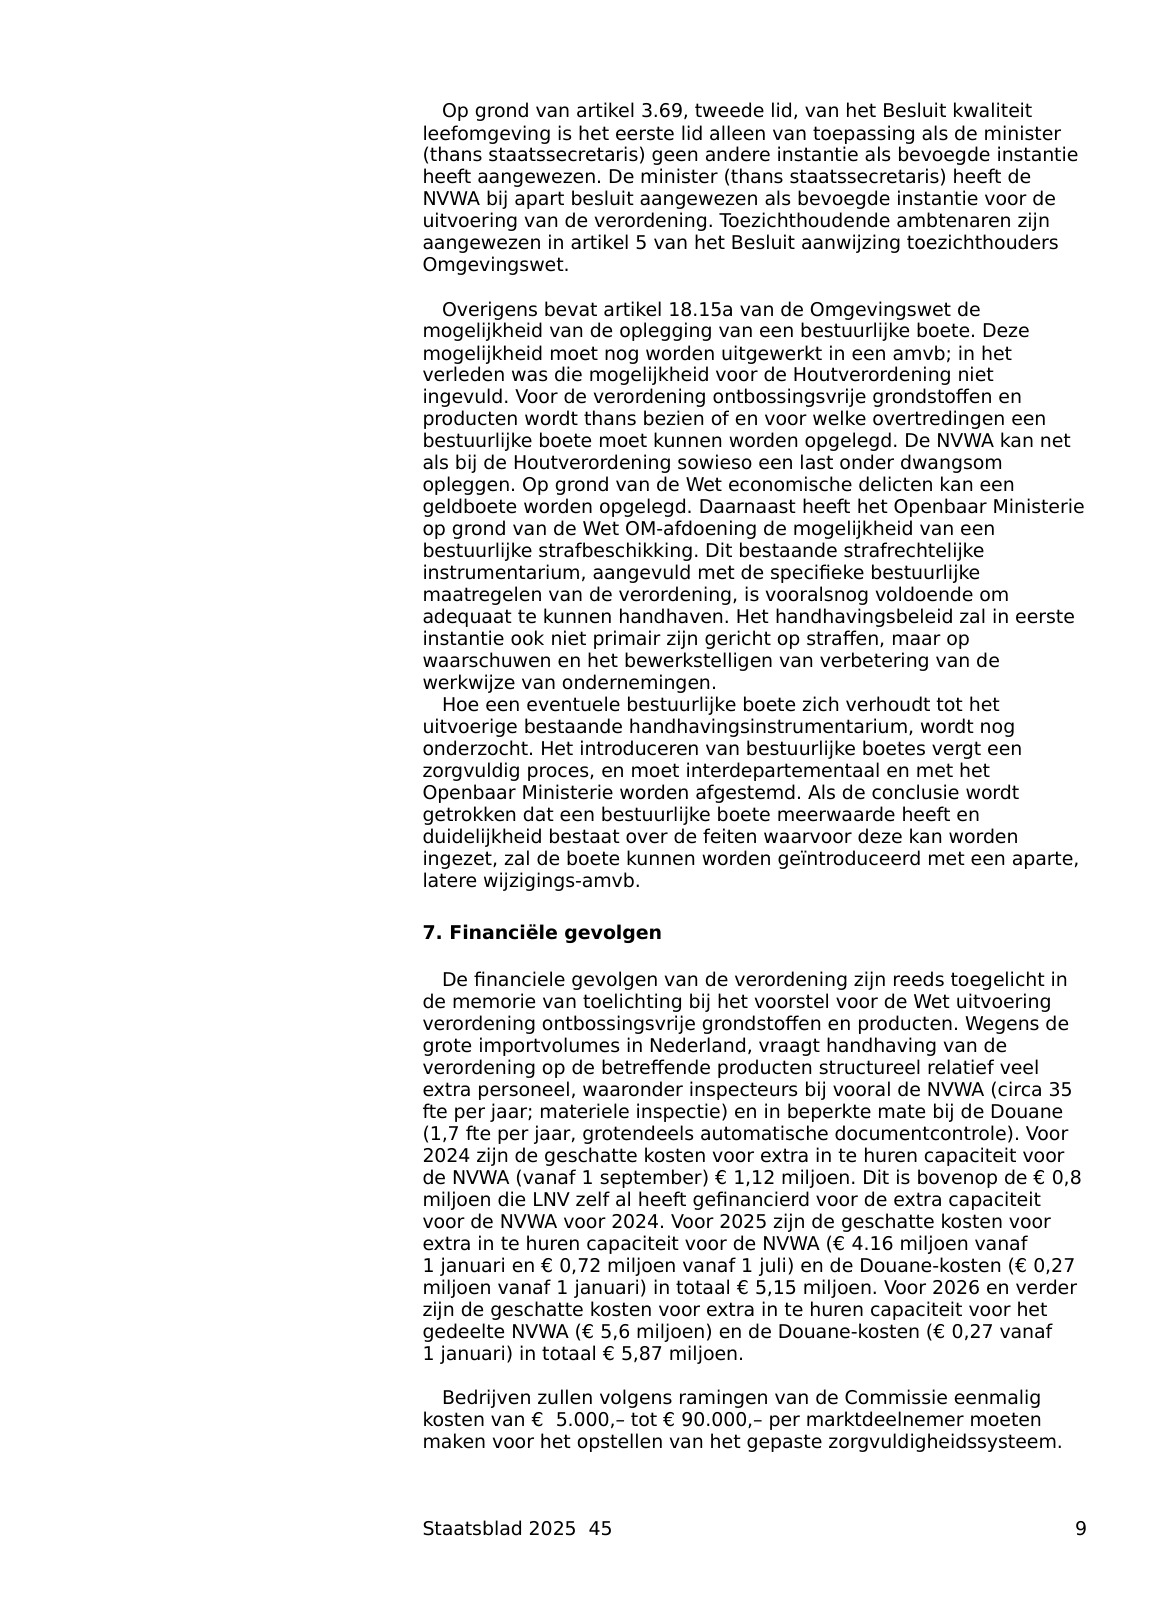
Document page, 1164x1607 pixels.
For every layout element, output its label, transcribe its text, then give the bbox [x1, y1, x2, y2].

text Hoe een eventuele bestuurlijke boete zich verhoudt tot het uitvoerige bestaande handhavingsinstrumentarium, wordt nog onderzocht. Het introduceren van bestuurlijke boetes vergt een zorgvuldig proces, en moet interdepartementaal en met het Openbaar Ministerie worden afgestemd. Als de conclusie wordt getrokken dat een bestuurlijke boete meerwaarde heeft en duidelijkheid bestaat over de feiten waarvoor deze kan worden ingezet, zal de boete kunnen worden geïntroduceerd met een aparte, latere wijzigings-amvb. [422, 694, 1087, 892]
subtitle 7. Financiële gevolgen [422, 922, 1087, 944]
text Op grond van artikel 3.69, tweede lid, van het Besluit kwaliteit leefomgeving is het eerste lid alleen van toepassing als de minister (thans staatssecretaris) geen andere instantie als bevoegde instantie heeft aangewezen. De minister (thans staatssecretaris) heeft de NVWA bij apart besluit aangewezen als bevoegde instantie voor de uitvoering van de verordening. Toezichthoudende ambtenaren zijn aangewezen in artikel 5 van het Besluit aanwijzing toezichthouders Omgevingswet. [422, 100, 1087, 276]
text Overigens bevat artikel 18.15a van de Omgevingswet de mogelijkheid van de oplegging van een bestuurlijke boete. Deze mogelijkheid moet nog worden uitgewerkt in een amvb; in het verleden was die mogelijkheid voor de Houtverordening niet ingevuld. Voor de verordening ontbossingsvrije grondstoffen en producten wordt thans bezien of en voor welke overtredingen een bestuurlijke boete moet kunnen worden opgelegd. De NVWA kan net als bij de Houtverordening sowieso een last onder dwangsom opleggen. Op grond van de Wet economische delicten kan een geldboete worden opgelegd. Daarnaast heeft het Openbaar Ministerie op grond van de Wet OM-afdoening de mogelijkheid van een bestuurlijke strafbeschikking. Dit bestaande strafrechtelijke instrumentarium, aangevuld met de specifieke bestuurlijke maatregelen van de verordening, is vooralsnog voldoende om adequaat te kunnen handhaven. Het handhavingsbeleid zal in eerste instantie ook niet primair zijn gericht op straffen, maar op waarschuwen en het bewerkstelligen van verbetering van de werkwijze van ondernemingen. [422, 298, 1087, 694]
text Bedrijven zullen volgens ramingen van de Commissie eenmalig kosten van € 5.000,– tot € 90.000,– per marktdeelnemer moeten maken voor het opstellen van het gepaste zorgvuldigheidssysteem. [422, 1387, 1087, 1453]
text De financiele gevolgen van de verordening zijn reeds toegelicht in de memorie van toelichting bij het voorstel voor de Wet uitvoering verordening ontbossingsvrije grondstoffen en producten. Wegens de grote importvolumes in Nederland, vraagt handhaving van de verordening op de betreffende producten structureel relatief veel extra personeel, waaronder inspecteurs bij vooral de NVWA (circa 35 fte per jaar; materiele inspectie) en in beperkte mate bij de Douane (1,7 fte per jaar, grotendeels automatische documentcontrole). Voor 2024 zijn de geschatte kosten voor extra in te huren capaciteit voor de NVWA (vanaf 1 september) € 1,12 miljoen. Dit is bovenop de € 0,8 miljoen die LNV zelf al heeft gefinancierd voor de extra capaciteit voor de NVWA voor 2024. Voor 2025 zijn de geschatte kosten voor extra in te huren capaciteit voor de NVWA (€ 4.16 miljoen vanaf 1 januari en € 0,72 miljoen vanaf 1 juli) en de Douane-kosten (€ 0,27 miljoen vanaf 1 januari) in totaal € 5,15 miljoen. Voor 2026 en verder zijn de geschatte kosten voor extra in te huren capaciteit voor het gedeelte NVWA (€ 5,6 miljoen) en de Douane-kosten (€ 0,27 vanaf 1 januari) in totaal € 5,87 miljoen. [422, 969, 1087, 1364]
